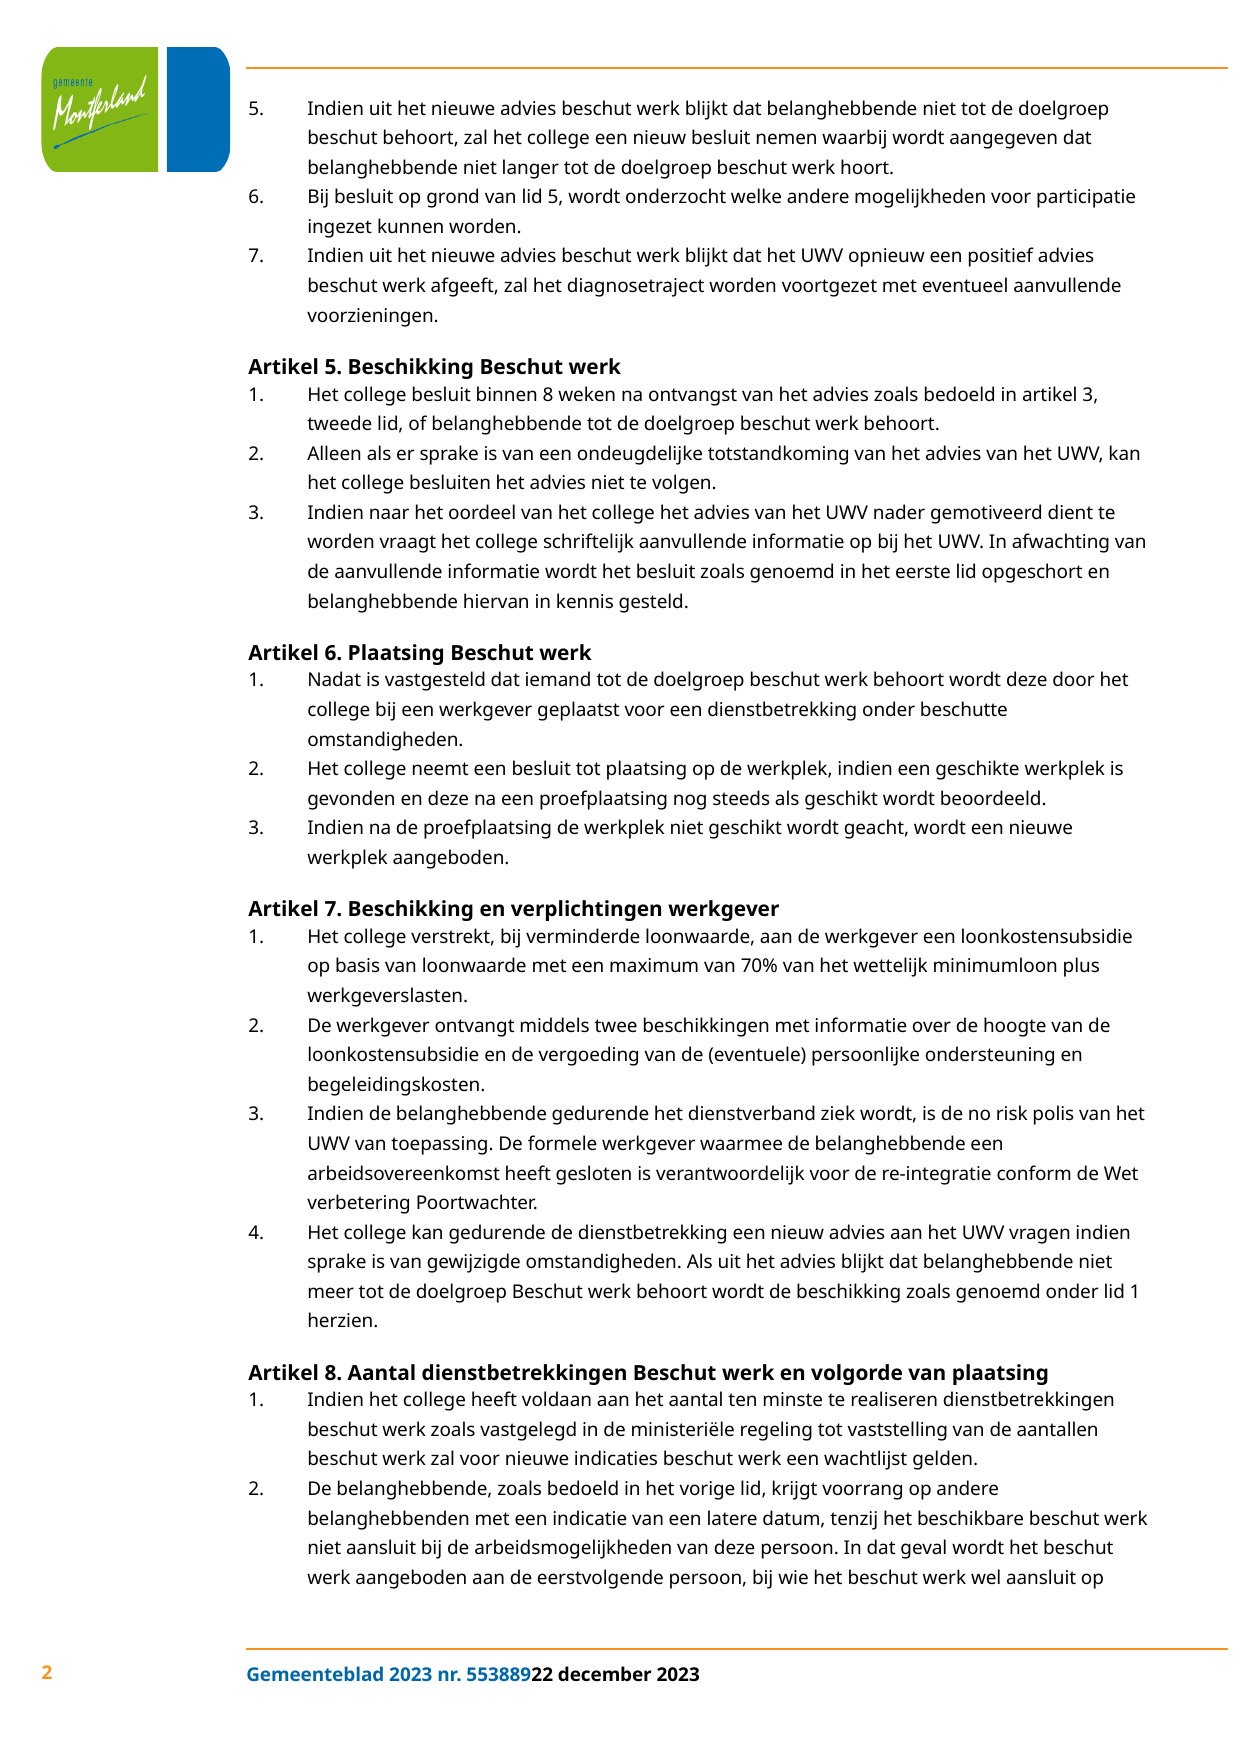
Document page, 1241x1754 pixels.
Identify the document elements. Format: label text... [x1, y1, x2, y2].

list Het college kan gedurende de dienstbetrekking een nieuw advies aan het UWV vragen indien sprake is van gewijzigde omstandigheden. Als uit het advies blijkt dat belanghebbende niet meer tot de doelgroep Beschut werk behoort wordt de beschikking zoals genoemd onder lid 1 herzien. [248, 1219, 1152, 1333]
list Indien de belanghebbende gedurende het dienstverband ziek wordt, is de no risk polis van het UWV van toepassing. De formele werkgever waarmee de belanghebbende een arbeidsovereenkomst heeft gesloten is verantwoordelijk voor de re-integratie conform de Wet verbetering Poortwachter. [248, 1101, 1152, 1215]
text Artikel 7. Beschikking en verplichtingen werkgever [248, 894, 1152, 923]
list Indien het college heeft voldaan aan het aantal ten minste te realiseren dienstbetrekkingen beschut werk zoals vastgelegd in de ministeriële regeling tot vaststelling van de aantallen beschut werk zal voor nieuwe indicaties beschut werk een wachtlijst gelden. [248, 1386, 1152, 1471]
picture [41, 47, 231, 172]
list Indien uit het nieuwe advies beschut werk blijkt dat belanghebbende niet tot de doelgroep beschut behoort, zal het college een nieuw besluit nemen waarbij wordt aangegeven dat belanghebbende niet langer tot de doelgroep beschut werk hoort. [248, 95, 1152, 180]
list Het college verstrekt, bij verminderde loonwaarde, aan de werkgever een loonkostensubsidie op basis van loonwaarde met een maximum van 70% van het wettelijk minimumloon plus werkgeverslasten. [248, 923, 1152, 1008]
text Artikel 8. Aantal dienstbetrekkingen Beschut werk en volgorde van plaatsing [248, 1358, 1152, 1386]
list Bij besluit op grond van lid 5, wordt onderzocht welke andere mogelijkheden voor participatie ingezet kunnen worden. [248, 183, 1152, 239]
list Nadat is vastgesteld dat iemand tot de doelgroep beschut werk behoort wordt deze door het college bij een werkgever geplaatst voor een dienstbetrekking onder beschutte omstandigheden. [248, 667, 1152, 752]
text Artikel 6. Plaatsing Beschut werk [248, 638, 1152, 667]
list Indien naar het oordeel van het college het advies van het UWV nader gemotiveerd dient te worden vraagt het college schriftelijk aanvullende informatie op bij het UWV. In afwachting van de aanvullende informatie wordt het besluit zoals genoemd in het eerste lid opgeschort en belanghebbende hiervan in kennis gesteld. [248, 499, 1152, 613]
list De werkgever ontvangt middels twee beschikkingen met informatie over de hoogte van de loonkostensubsidie en de vergoeding van de (eventuele) persoonlijke ondersteuning en begeleidingskosten. [248, 1012, 1152, 1097]
list Het college neemt een besluit tot plaatsing op de werkplek, indien een geschikte werkplek is gevonden en deze na een proefplaatsing nog steeds als geschikt wordt beoordeeld. [248, 755, 1152, 811]
list Alleen als er sprake is van een ondeugdelijke totstandkoming van het advies van het UWV, kan het college besluiten het advies niet te volgen. [248, 440, 1152, 495]
list Indien na de proefplaatsing de werkplek niet geschikt wordt geacht, wordt een nieuwe werkplek aangeboden. [248, 814, 1152, 870]
list De belanghebbende, zoals bedoeld in het vorige lid, krijgt voorrang op andere belanghebbenden met een indicatie van een latere datum, tenzij het beschikbare beschut werk niet aansluit bij de arbeidsmogelijkheden van deze persoon. In dat geval wordt het beschut werk aangeboden aan de eerstvolgende persoon, bij wie het beschut werk wel aansluit op [248, 1475, 1152, 1590]
list Indien uit het nieuwe advies beschut werk blijkt dat het UWV opnieuw een positief advies beschut werk afgeeft, zal het diagnosetraject worden voortgezet met eventueel aanvullende voorzieningen. [248, 243, 1152, 328]
list Het college besluit binnen 8 weken na ontvangst van het advies zoals bedoeld in artikel 3, tweede lid, of belanghebbende tot de doelgroep beschut werk behoort. [248, 381, 1152, 436]
text Artikel 5. Beschikking Beschut werk [248, 352, 1152, 381]
